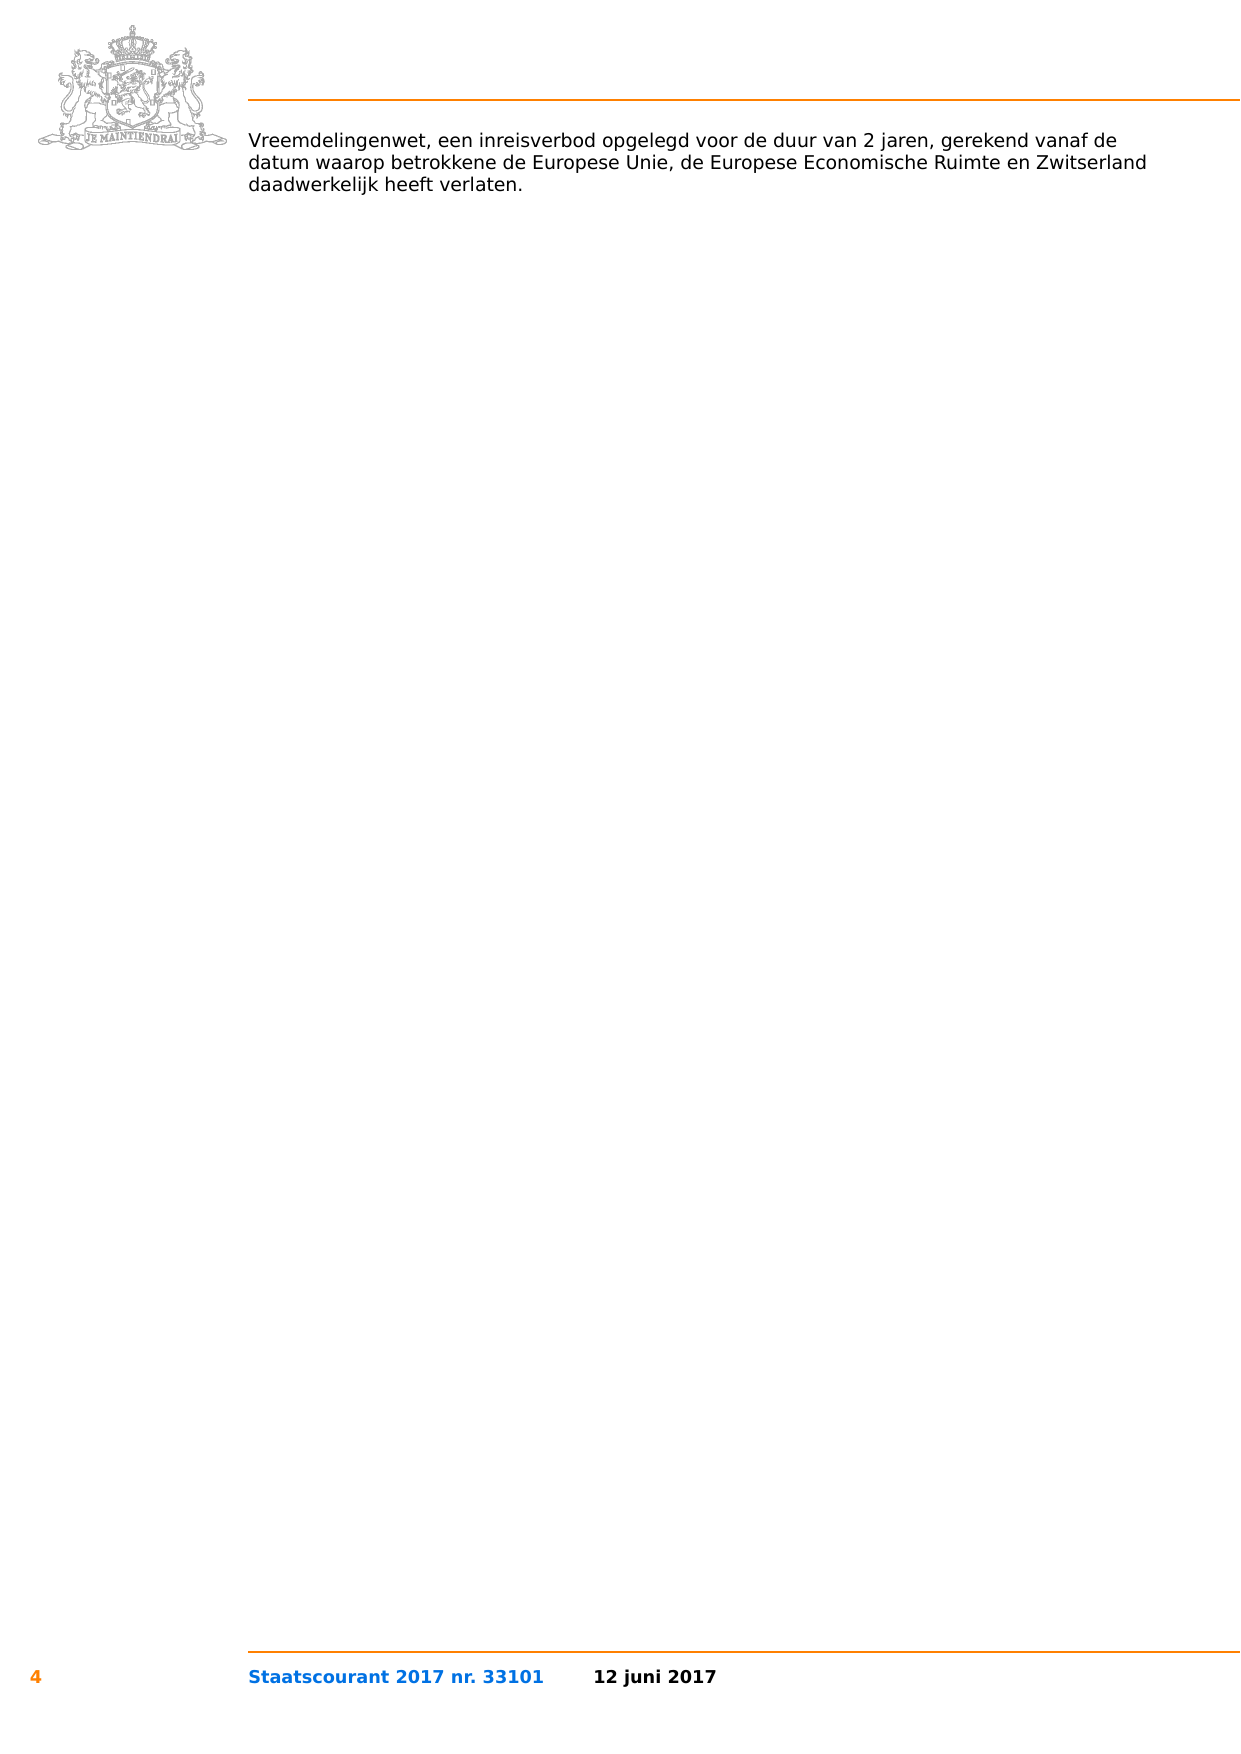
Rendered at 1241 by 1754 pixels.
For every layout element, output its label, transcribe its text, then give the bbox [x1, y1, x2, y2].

picture [38, 25, 227, 150]
text Vreemdelingenwet, een inreisverbod opgelegd voor de duur van 2 jaren, gerekend vanaf de datum waarop betrokkene de Europese Unie, de Europese Economische Ruimte en Zwitserland daadwerkelijk heeft verlaten. [248, 130, 1163, 196]
